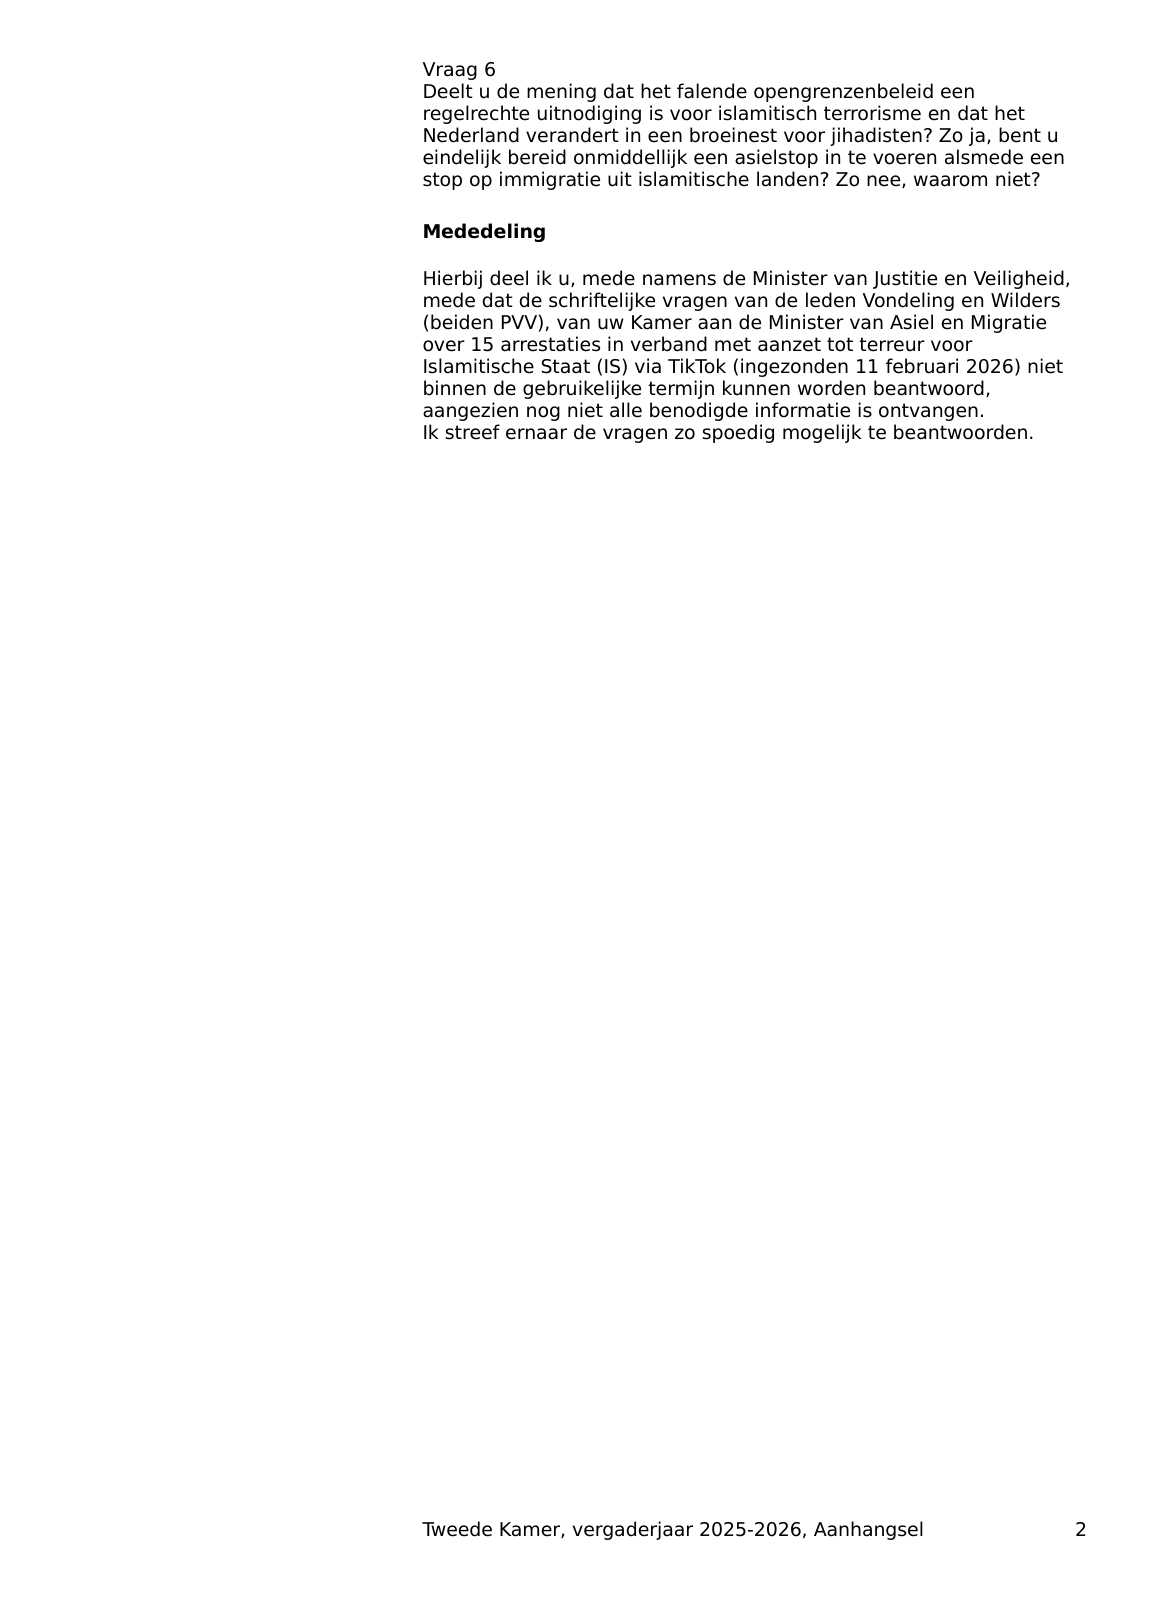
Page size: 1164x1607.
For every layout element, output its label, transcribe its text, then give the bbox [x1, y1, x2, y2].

text Deelt u de mening dat het falende opengrenzenbeleid een regelrechte uitnodiging is voor islamitisch terrorisme en dat het Nederland verandert in een broeinest voor jihadisten? Zo ja, bent u eindelijk bereid onmiddellijk een asielstop in te voeren alsmede een stop op immigratie uit islamitische landen? Zo nee, waarom niet? [422, 81, 1087, 191]
subtitle Mededeling [422, 221, 1087, 243]
text Ik streef ernaar de vragen zo spoedig mogelijk te beantwoorden. [422, 422, 1087, 444]
text Vraag 6 [422, 59, 1087, 81]
text Hierbij deel ik u, mede namens de Minister van Justitie en Veiligheid, mede dat de schriftelijke vragen van de leden Vondeling en Wilders (beiden PVV), van uw Kamer aan de Minister van Asiel en Migratie over 15 arrestaties in verband met aanzet tot terreur voor Islamitische Staat (IS) via TikTok (ingezonden 11 februari 2026) niet binnen de gebruikelijke termijn kunnen worden beantwoord, aangezien nog niet alle benodigde informatie is ontvangen. [422, 268, 1087, 422]
